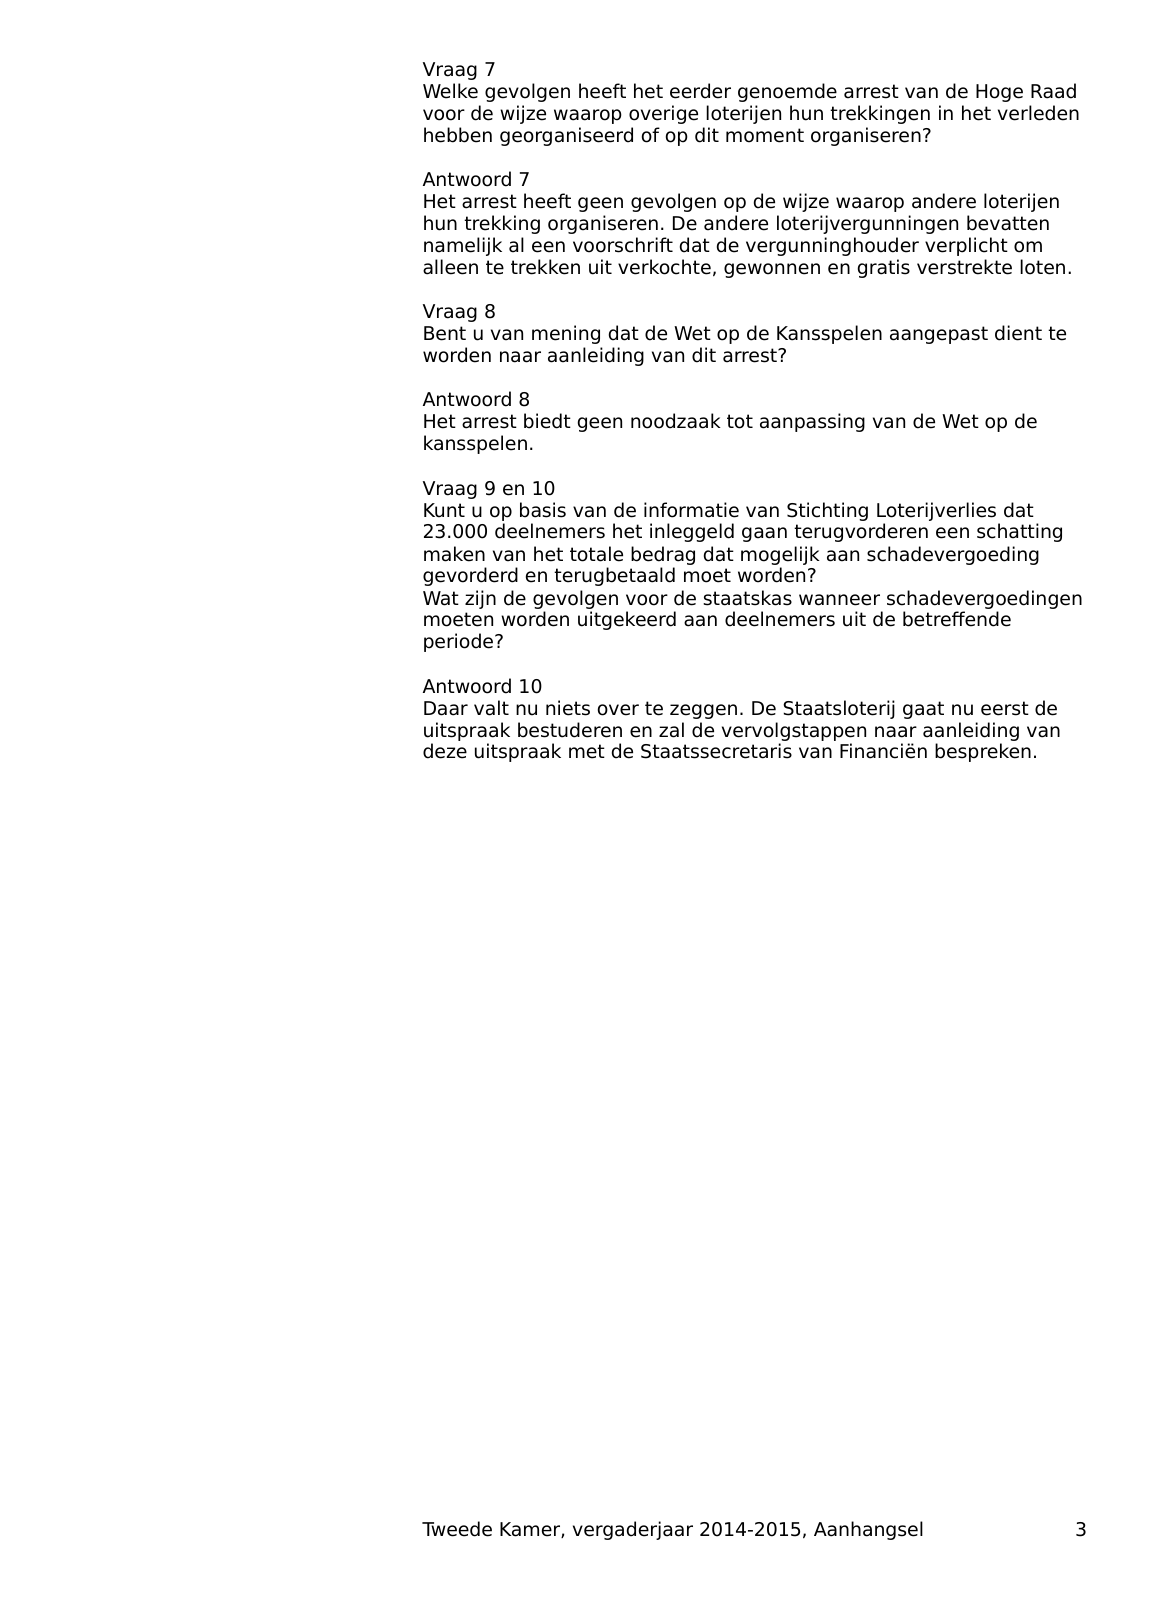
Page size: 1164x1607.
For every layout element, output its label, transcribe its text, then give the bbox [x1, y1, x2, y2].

text Wat zijn de gevolgen voor de staatskas wanneer schadevergoedingen moeten worden uitgekeerd aan deelnemers uit de betreffende periode? [422, 587, 1087, 653]
text Welke gevolgen heeft het eerder genoemde arrest van de Hoge Raad voor de wijze waarop overige loterijen hun trekkingen in het verleden hebben georganiseerd of op dit moment organiseren? [422, 81, 1087, 147]
text Vraag 9 en 10 [422, 477, 1087, 499]
text Daar valt nu niets over te zeggen. De Staatsloterij gaat nu eerst de uitspraak bestuderen en zal de vervolgstappen naar aanleiding van deze uitspraak met de Staatssecretaris van Financiën bespreken. [422, 697, 1087, 763]
text Het arrest biedt geen noodzaak tot aanpassing van de Wet op de kansspelen. [422, 411, 1087, 455]
text Bent u van mening dat de Wet op de Kansspelen aangepast dient te worden naar aanleiding van dit arrest? [422, 323, 1087, 367]
text Vraag 7 [422, 59, 1087, 81]
text Antwoord 7 [422, 169, 1087, 191]
text Antwoord 8 [422, 389, 1087, 411]
text Antwoord 10 [422, 676, 1087, 697]
text Kunt u op basis van de informatie van Stichting Loterijverlies dat 23.000 deelnemers het inleggeld gaan terugvorderen een schatting maken van het totale bedrag dat mogelijk aan schadevergoeding gevorderd en terugbetaald moet worden? [422, 499, 1087, 587]
text Het arrest heeft geen gevolgen op de wijze waarop andere loterijen hun trekking organiseren. De andere loterijvergunningen bevatten namelijk al een voorschrift dat de vergunninghouder verplicht om alleen te trekken uit verkochte, gewonnen en gratis verstrekte loten. [422, 191, 1087, 279]
text Vraag 8 [422, 301, 1087, 323]
